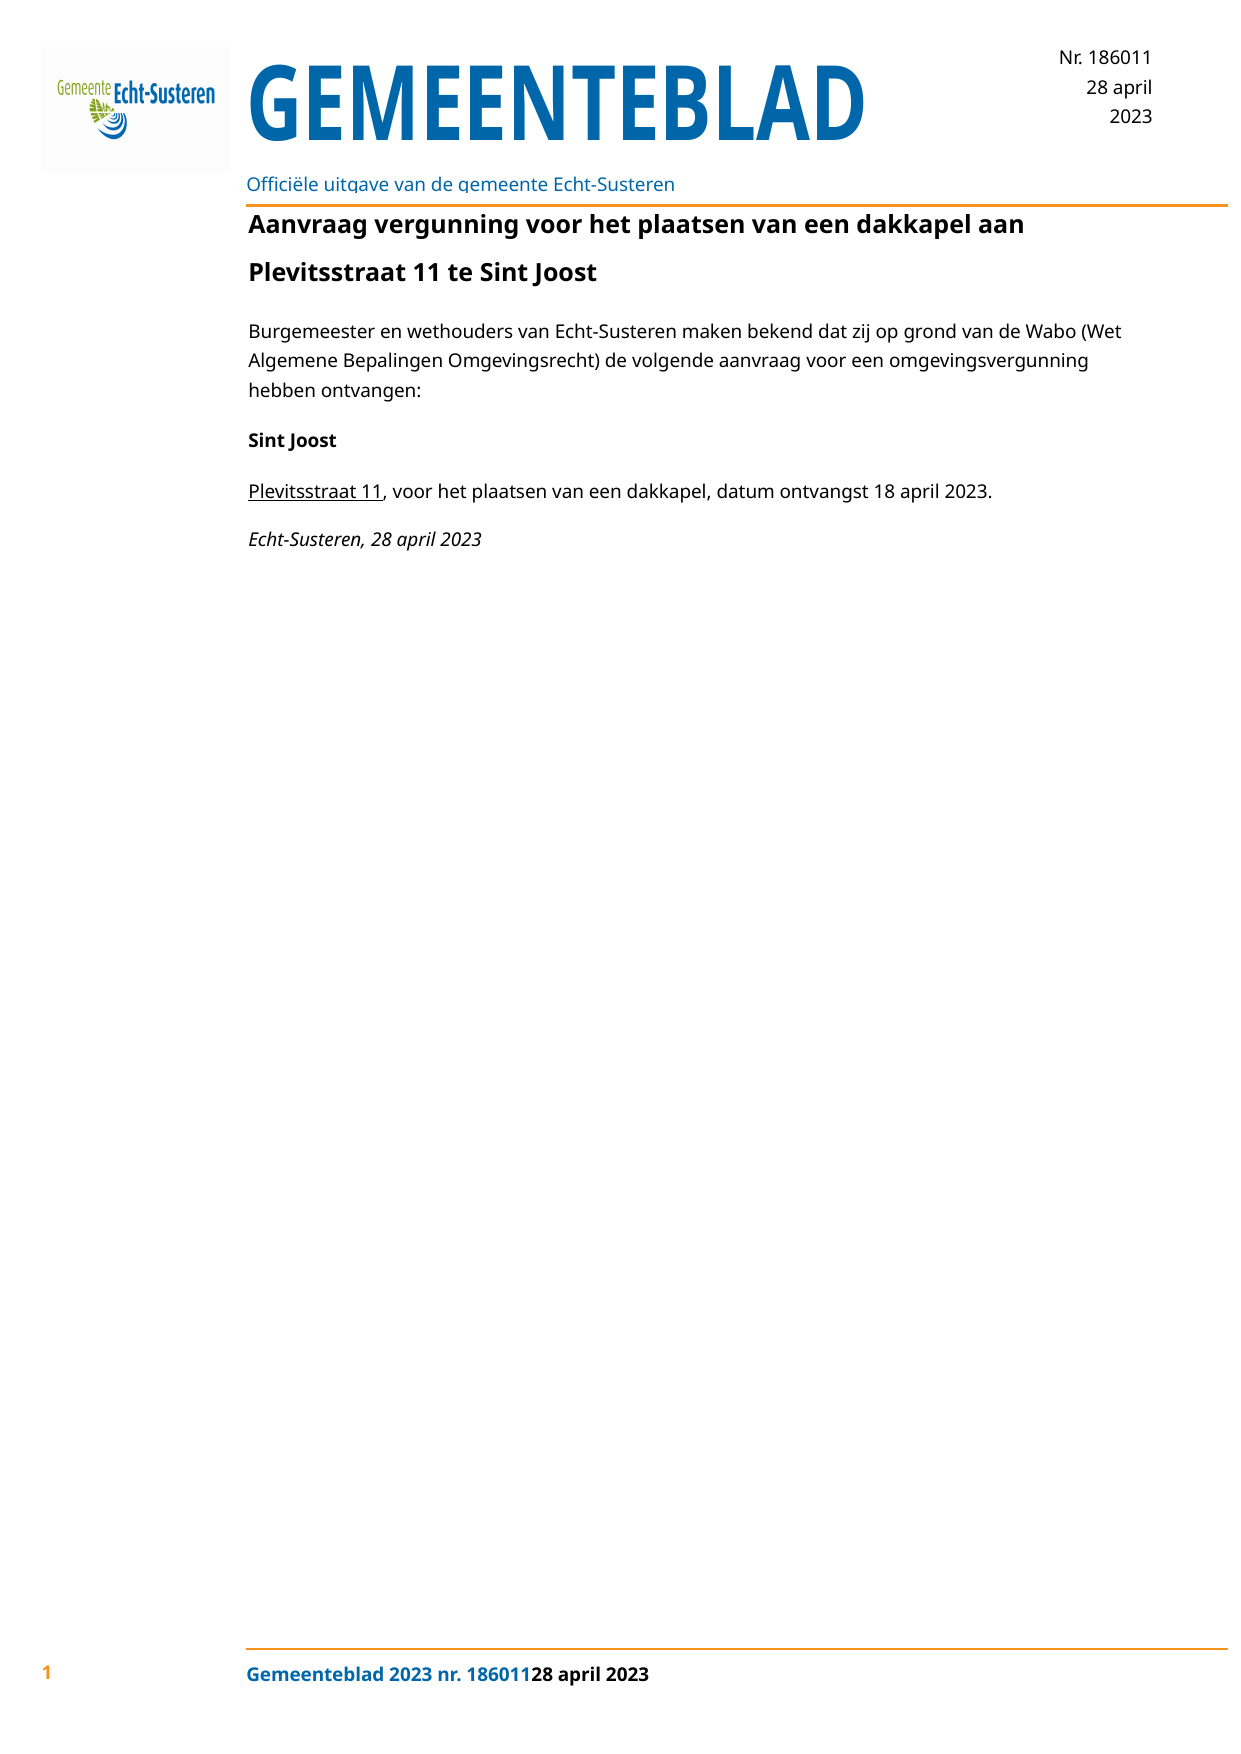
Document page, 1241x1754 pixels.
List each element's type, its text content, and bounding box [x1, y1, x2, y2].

text Sint Joost [248, 427, 1152, 453]
picture [41, 47, 231, 172]
text Echt-Susteren, 28 april 2023 [248, 526, 1152, 551]
text Plevitsstraat 11, voor het plaatsen van een dakkapel, datum ontvangst 18 april 2023. [248, 478, 1152, 504]
text Aanvraag vergunning voor het plaatsen van een dakkapel aan Plevitsstraat 11 te Sint Joost [248, 207, 1152, 288]
text Burgemeester en wethouders van Echt-Susteren maken bekend dat zij op grond van de Wabo (Wet Algemene Bepalingen Omgevingsrecht) de volgende aanvraag voor een omgevingsvergunning hebben ontvangen: [248, 318, 1152, 403]
